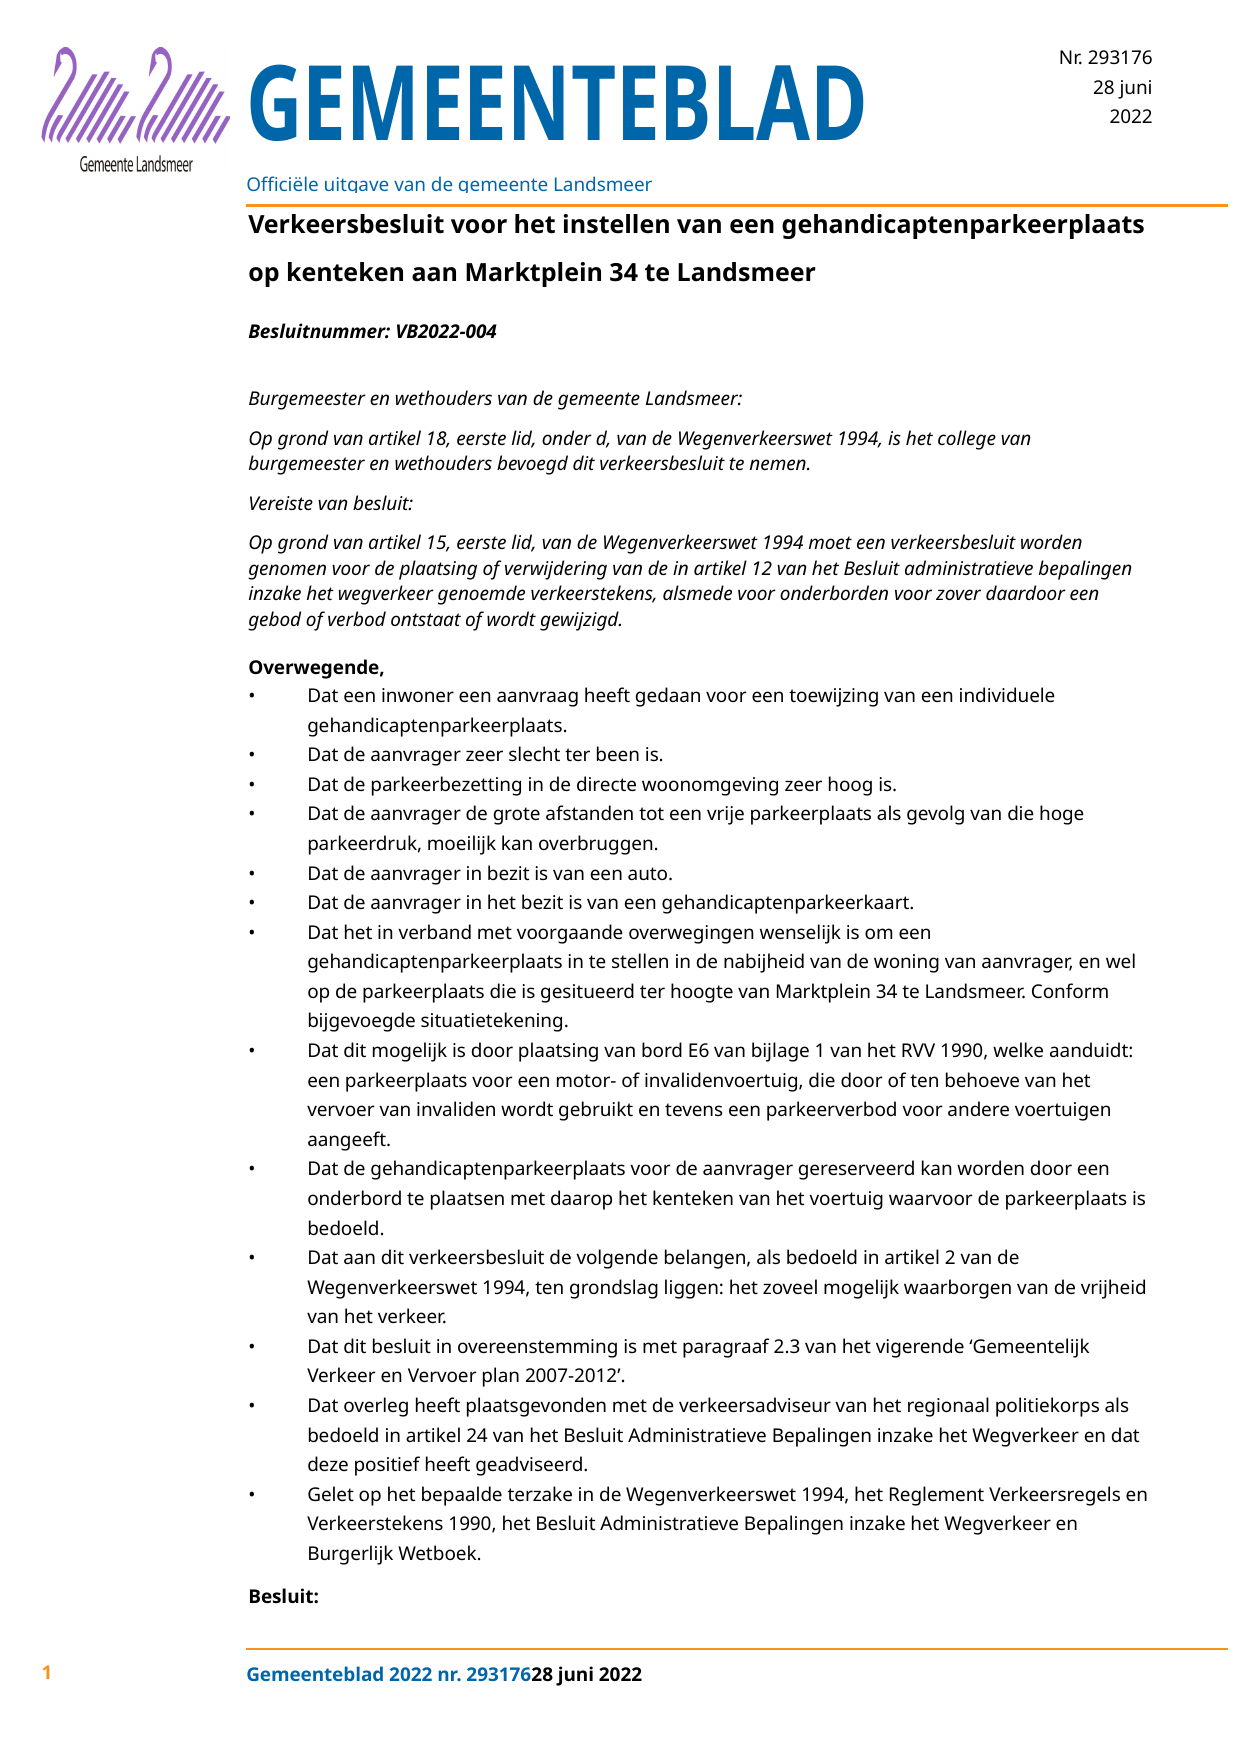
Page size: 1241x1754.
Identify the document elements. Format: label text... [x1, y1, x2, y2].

text Besluitnummer: VB2022-004 [248, 318, 1152, 344]
list Dat aan dit verkeersbesluit de volgende belangen, als bedoeld in artikel 2 van de Wegenverkeerswet 1994, ten grondslag liggen: het zoveel mogelijk waarborgen van de vrijheid van het verkeer. [248, 1244, 1152, 1329]
list Dat de aanvrager de grote afstanden tot een vrije parkeerplaats als gevolg van die hoge parkeerdruk, moeilijk kan overbruggen. [248, 801, 1152, 856]
list Dat een inwoner een aanvraag heeft gedaan voor een toewijzing van een individuele gehandicaptenparkeerplaats. [248, 682, 1152, 738]
picture [41, 47, 231, 172]
text Besluit: [248, 1583, 1152, 1609]
list Gelet op het bepaalde terzake in de Wegenverkeerswet 1994, het Reglement Verkeersregels en Verkeerstekens 1990, het Besluit Administratieve Bepalingen inzake het Wegverkeer en Burgerlijk Wetboek. [248, 1481, 1152, 1566]
list Dat het in verband met voorgaande overwegingen wenselijk is om een gehandicaptenparkeerplaats in te stellen in de nabijheid van de woning van aanvrager, en wel op de parkeerplaats die is gesitueerd ter hoogte van Marktplein 34 te Landsmeer. Conform bijgevoegde situatietekening. [248, 919, 1152, 1033]
text Vereiste van besluit: [248, 490, 1152, 516]
list Dat de aanvrager in bezit is van een auto. [248, 860, 1152, 886]
list Dat dit besluit in overeenstemming is met paragraaf 2.3 van het vigerende ‘Gemeentelijk Verkeer en Vervoer plan 2007-2012’. [248, 1333, 1152, 1388]
text Op grond van artikel 15, eerste lid, van de Wegenverkeerswet 1994 moet een verkeersbesluit worden genomen voor de plaatsing of verwijdering van de in artikel 12 van het Besluit administratieve bepalingen inzake het wegverkeer genoemde verkeerstekens, alsmede voor onderborden voor zover daardoor een gebod of verbod ontstaat of wordt gewijzigd. [248, 529, 1152, 632]
list Dat dit mogelijk is door plaatsing van bord E6 van bijlage 1 van het RVV 1990, welke aanduidt: een parkeerplaats voor een motor- of invalidenvoertuig, die door of ten behoeve van het vervoer van invaliden wordt gebruikt en tevens een parkeerverbod voor andere voertuigen aangeeft. [248, 1037, 1152, 1152]
text Verkeersbesluit voor het instellen van een gehandicaptenparkeerplaats op kenteken aan Marktplein 34 te Landsmeer [248, 207, 1152, 288]
list Dat de aanvrager in het bezit is van een gehandicaptenparkeerkaart. [248, 889, 1152, 915]
text Overwegende, [248, 654, 1152, 680]
text Op grond van artikel 18, eerste lid, onder d, van de Wegenverkeerswet 1994, is het college van burgemeester en wethouders bevoegd dit verkeersbesluit te nemen. [248, 425, 1152, 476]
list Dat de gehandicaptenparkeerplaats voor de aanvrager gereserveerd kan worden door een onderbord te plaatsen met daarop het kenteken van het voertuig waarvoor de parkeerplaats is bedoeld. [248, 1156, 1152, 1241]
list Dat de parkeerbezetting in de directe woonomgeving zeer hoog is. [248, 771, 1152, 797]
text Burgemeester en wethouders van de gemeente Landsmeer: [248, 386, 1152, 411]
list Dat overleg heeft plaatsgevonden met de verkeersadviseur van het regionaal politiekorps als bedoeld in artikel 24 van het Besluit Administratieve Bepalingen inzake het Wegverkeer en dat deze positief heeft geadviseerd. [248, 1392, 1152, 1477]
list Dat de aanvrager zeer slecht ter been is. [248, 741, 1152, 767]
